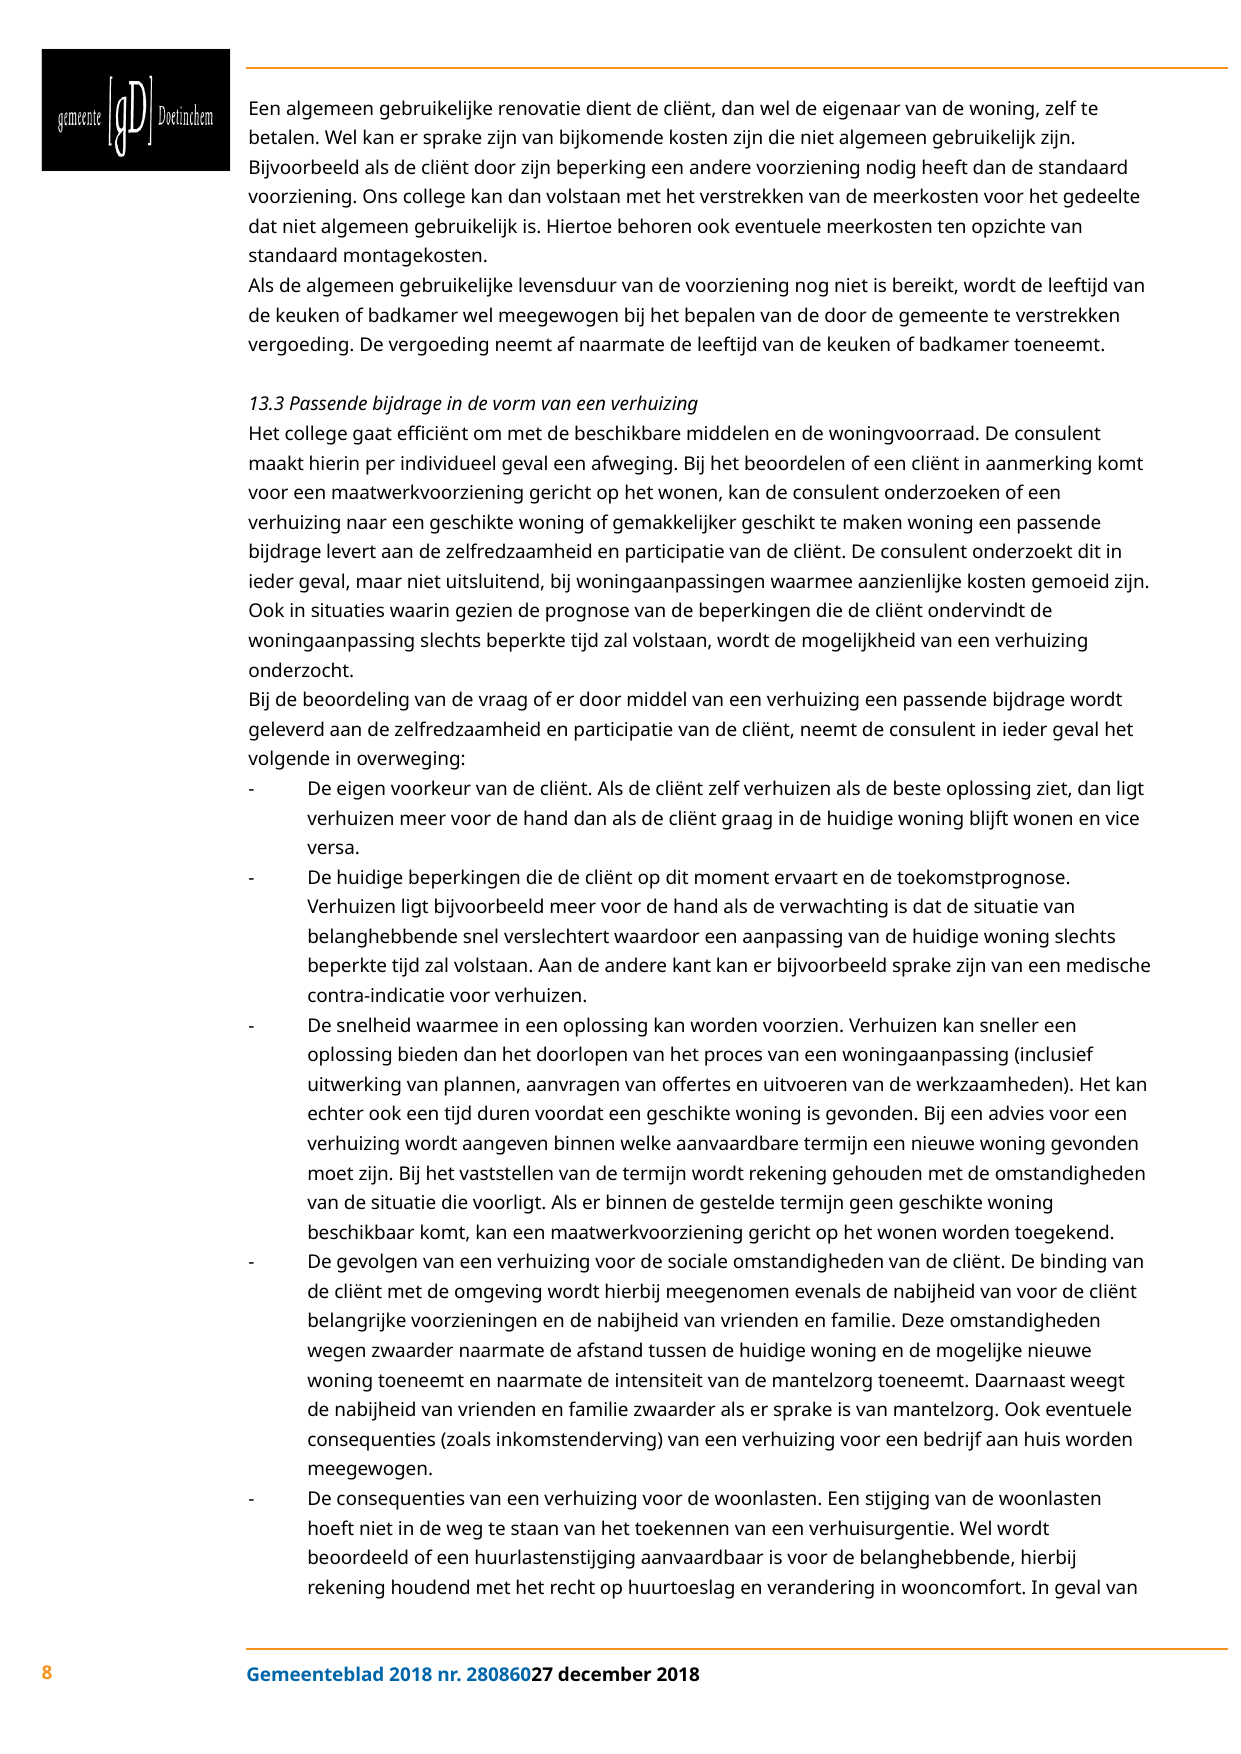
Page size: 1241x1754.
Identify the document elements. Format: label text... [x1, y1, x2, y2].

text Een algemeen gebruikelijke renovatie dient de cliënt, dan wel de eigenaar van de woning, zelf te betalen. Wel kan er sprake zijn van bijkomende kosten zijn die niet algemeen gebruikelijk zijn. Bijvoorbeeld als de cliënt door zijn beperking een andere voorziening nodig heeft dan de standaard voorziening. Ons college kan dan volstaan met het verstrekken van de meerkosten voor het gedeelte dat niet algemeen gebruikelijk is. Hiertoe behoren ook eventuele meerkosten ten opzichte van standaard montagekosten. [248, 95, 1152, 268]
text 13.3 Passende bijdrage in de vorm van een verhuizing [248, 391, 1152, 416]
list De snelheid waarmee in een oplossing kan worden voorzien. Verhuizen kan sneller een oplossing bieden dan het doorlopen van het proces van een woningaanpassing (inclusief uitwerking van plannen, aanvragen van offertes en uitvoeren van de werkzaamheden). Het kan echter ook een tijd duren voordat een geschikte woning is gevonden. Bij een advies voor een verhuizing wordt aangeven binnen welke aanvaardbare termijn een nieuwe woning gevonden moet zijn. Bij het vaststellen van de termijn wordt rekening gehouden met de omstandigheden van de situatie die voorligt. Als er binnen de gestelde termijn geen geschikte woning beschikbaar komt, kan een maatwerkvoorziening gericht op het wonen worden toegekend. [248, 1012, 1152, 1245]
list De huidige beperkingen die de cliënt op dit moment ervaart en de toekomstprognose. Verhuizen ligt bijvoorbeeld meer voor de hand als de verwachting is dat de situatie van belanghebbende snel verslechtert waardoor een aanpassing van de huidige woning slechts beperkte tijd zal volstaan. Aan de andere kant kan er bijvoorbeeld sprake zijn van een medische contra-indicatie voor verhuizen. [248, 864, 1152, 1008]
text Als de algemeen gebruikelijke levensduur van de voorziening nog niet is bereikt, wordt de leeftijd van de keuken of badkamer wel meegewogen bij het bepalen van de door de gemeente te verstrekken vergoeding. De vergoeding neemt af naarmate de leeftijd van de keuken of badkamer toeneemt. [248, 272, 1152, 357]
text Bij de beoordeling van de vraag of er door middel van een verhuizing een passende bijdrage wordt geleverd aan de zelfredzaamheid en participatie van de cliënt, neemt de consulent in ieder geval het volgende in overweging: [248, 686, 1152, 771]
picture [41, 47, 231, 172]
list De eigen voorkeur van de cliënt. Als de cliënt zelf verhuizen als de beste oplossing ziet, dan ligt verhuizen meer voor de hand dan als de cliënt graag in de huidige woning blijft wonen en vice versa. [248, 775, 1152, 860]
list De gevolgen van een verhuizing voor de sociale omstandigheden van de cliënt. De binding van de cliënt met de omgeving wordt hierbij meegenomen evenals de nabijheid van voor de cliënt belangrijke voorzieningen en de nabijheid van vrienden en familie. Deze omstandigheden wegen zwaarder naarmate de afstand tussen de huidige woning en de mogelijke nieuwe woning toeneemt en naarmate de intensiteit van de mantelzorg toeneemt. Daarnaast weegt de nabijheid van vrienden en familie zwaarder als er sprake is van mantelzorg. Ook eventuele consequenties (zoals inkomstenderving) van een verhuizing voor een bedrijf aan huis worden meegewogen. [248, 1248, 1152, 1481]
list De consequenties van een verhuizing voor de woonlasten. Een stijging van de woonlasten hoeft niet in de weg te staan van het toekennen van een verhuisurgentie. Wel wordt beoordeeld of een huurlastenstijging aanvaardbaar is voor de belanghebbende, hierbij rekening houdend met het recht op huurtoeslag en verandering in wooncomfort. In geval van [248, 1485, 1152, 1600]
text Het college gaat efficiënt om met de beschikbare middelen en de woningvoorraad. De consulent maakt hierin per individueel geval een afweging. Bij het beoordelen of een cliënt in aanmerking komt voor een maatwerkvoorziening gericht op het wonen, kan de consulent onderzoeken of een verhuizing naar een geschikte woning of gemakkelijker geschikt te maken woning een passende bijdrage levert aan de zelfredzaamheid en participatie van de cliënt. De consulent onderzoekt dit in ieder geval, maar niet uitsluitend, bij woningaanpassingen waarmee aanzienlijke kosten gemoeid zijn. Ook in situaties waarin gezien de prognose van de beperkingen die de cliënt ondervindt de woningaanpassing slechts beperkte tijd zal volstaan, wordt de mogelijkheid van een verhuizing onderzocht. [248, 420, 1152, 683]
